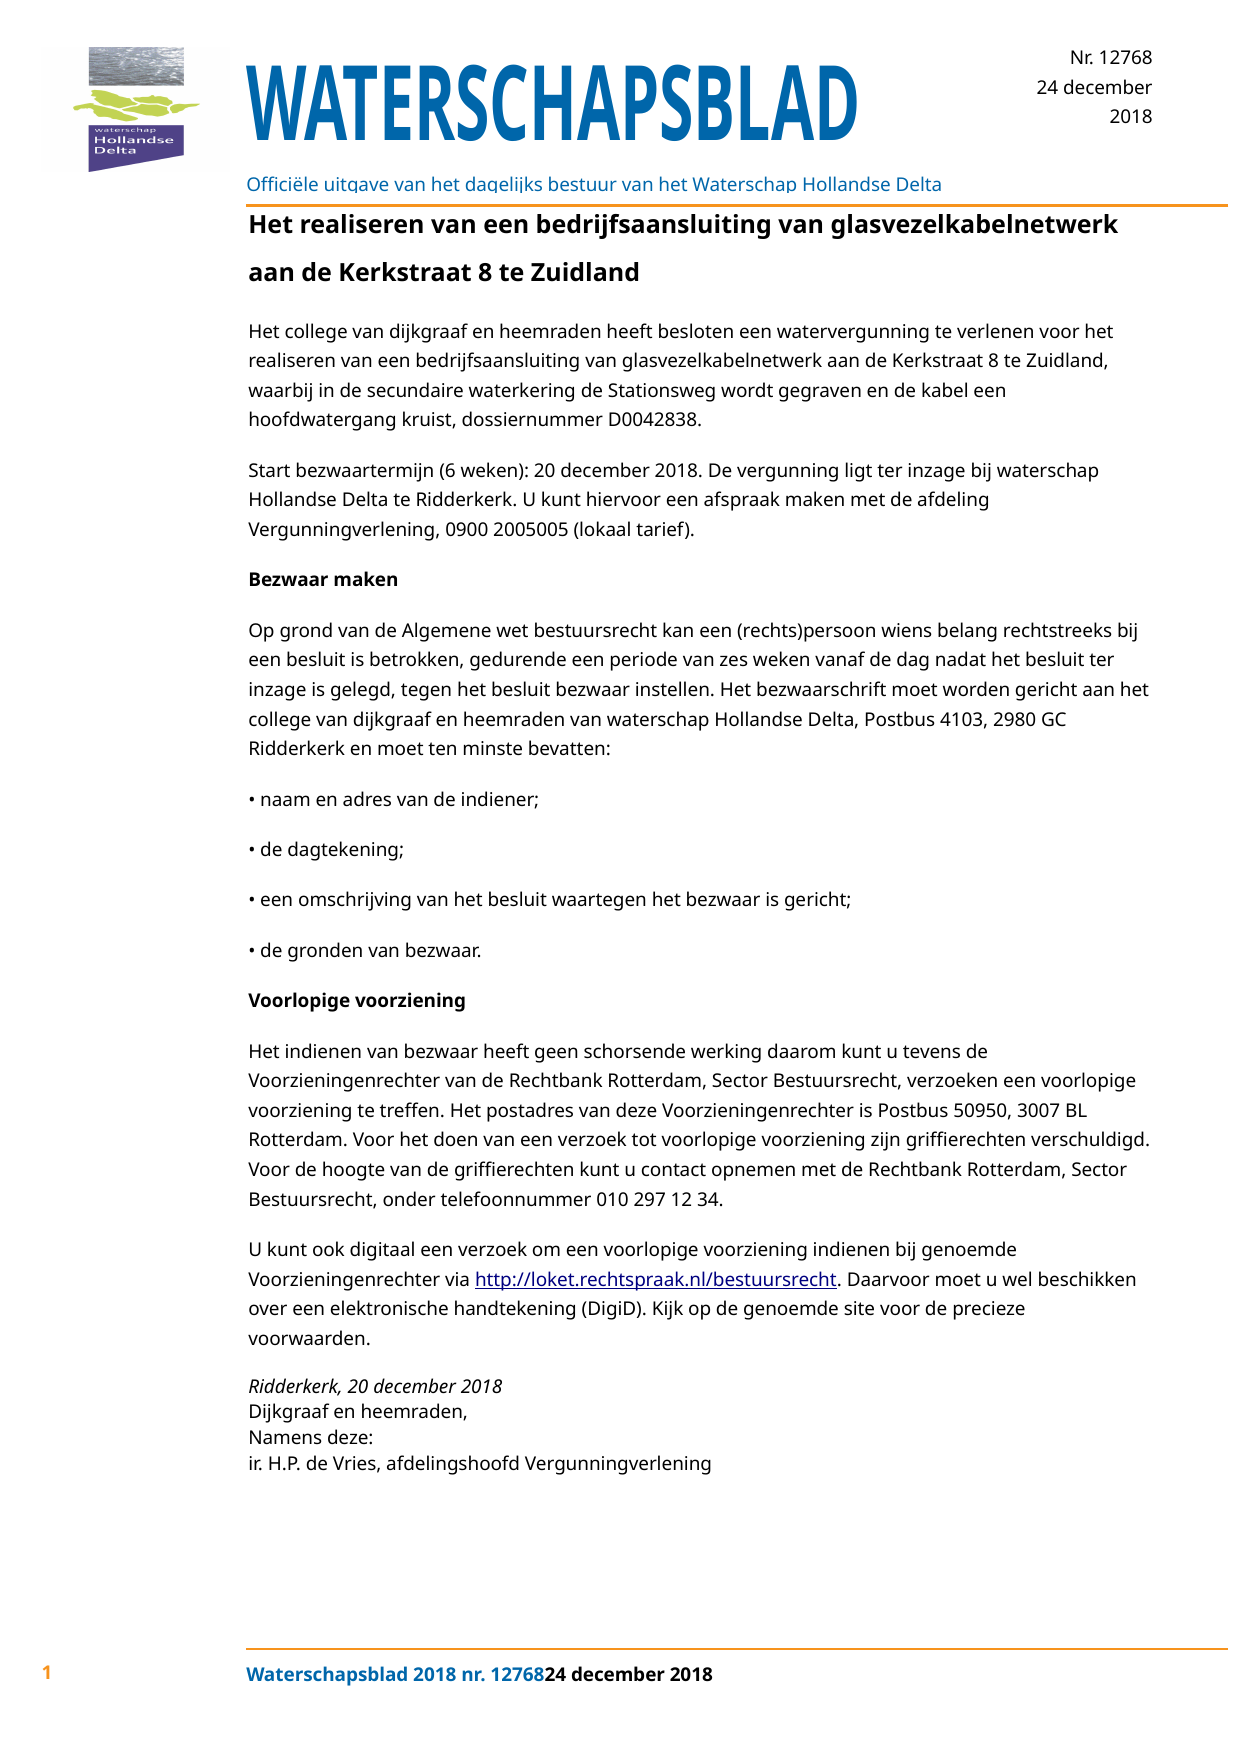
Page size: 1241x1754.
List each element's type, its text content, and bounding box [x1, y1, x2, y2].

picture [41, 47, 231, 172]
text Dijkgraaf en heemraden, [248, 1398, 1152, 1424]
text Op grond van de Algemene wet bestuursrecht kan een (rechts)persoon wiens belang rechtstreeks bij een besluit is betrokken, gedurende een periode van zes weken vanaf de dag nadat het besluit ter inzage is gelegd, tegen het besluit bezwaar instellen. Het bezwaarschrift moet worden gericht aan het college van dijkgraaf en heemraden van waterschap Hollandse Delta, Postbus 4103, 2980 GC Ridderkerk en moet ten minste bevatten: [248, 617, 1152, 761]
text • de dagtekening; [248, 836, 1152, 862]
text Ridderkerk, 20 december 2018 [248, 1373, 1152, 1398]
text Het college van dijkgraaf en heemraden heeft besloten een watervergunning te verlenen voor het realiseren van een bedrijfsaansluiting van glasvezelkabelnetwerk aan de Kerkstraat 8 te Zuidland, waarbij in de secundaire waterkering de Stationsweg wordt gegraven en de kabel een hoofdwatergang kruist, dossiernummer D0042838. [248, 318, 1152, 432]
text Het realiseren van een bedrijfsaansluiting van glasvezelkabelnetwerk aan de Kerkstraat 8 te Zuidland [248, 207, 1152, 288]
text Start bezwaartermijn (6 weken): 20 december 2018. De vergunning ligt ter inzage bij waterschap Hollandse Delta te Ridderkerk. U kunt hiervoor een afspraak maken met de afdeling Vergunningverlening, 0900 2005005 (lokaal tarief). [248, 457, 1152, 542]
text • naam en adres van de indiener; [248, 786, 1152, 812]
text • een omschrijving van het besluit waartegen het bezwaar is gericht; [248, 887, 1152, 912]
text Bezwaar maken [248, 567, 1152, 592]
text U kunt ook digitaal een verzoek om een voorlopige voorziening indienen bij genoemde Voorzieningenrechter via http://loket.rechtspraak.nl/bestuursrecht. Daarvoor moet u wel beschikken over een elektronische handtekening (DigiD). Kijk op de genoemde site voor de precieze voorwaarden. [248, 1236, 1152, 1351]
text Namens deze: [248, 1424, 1152, 1450]
text ir. H.P. de Vries, afdelingshoofd Vergunningverlening [248, 1450, 1152, 1476]
text Voorlopige voorziening [248, 987, 1152, 1013]
text Het indienen van bezwaar heeft geen schorsende werking daarom kunt u tevens de Voorzieningenrechter van de Rechtbank Rotterdam, Sector Bestuursrecht, verzoeken een voorlopige voorziening te treffen. Het postadres van deze Voorzieningenrechter is Postbus 50950, 3007 BL Rotterdam. Voor het doen van een verzoek tot voorlopige voorziening zijn griffierechten verschuldigd. Voor de hoogte van de griffierechten kunt u contact opnemen met de Rechtbank Rotterdam, Sector Bestuursrecht, onder telefoonnummer 010 297 12 34. [248, 1038, 1152, 1212]
text • de gronden van bezwaar. [248, 937, 1152, 963]
